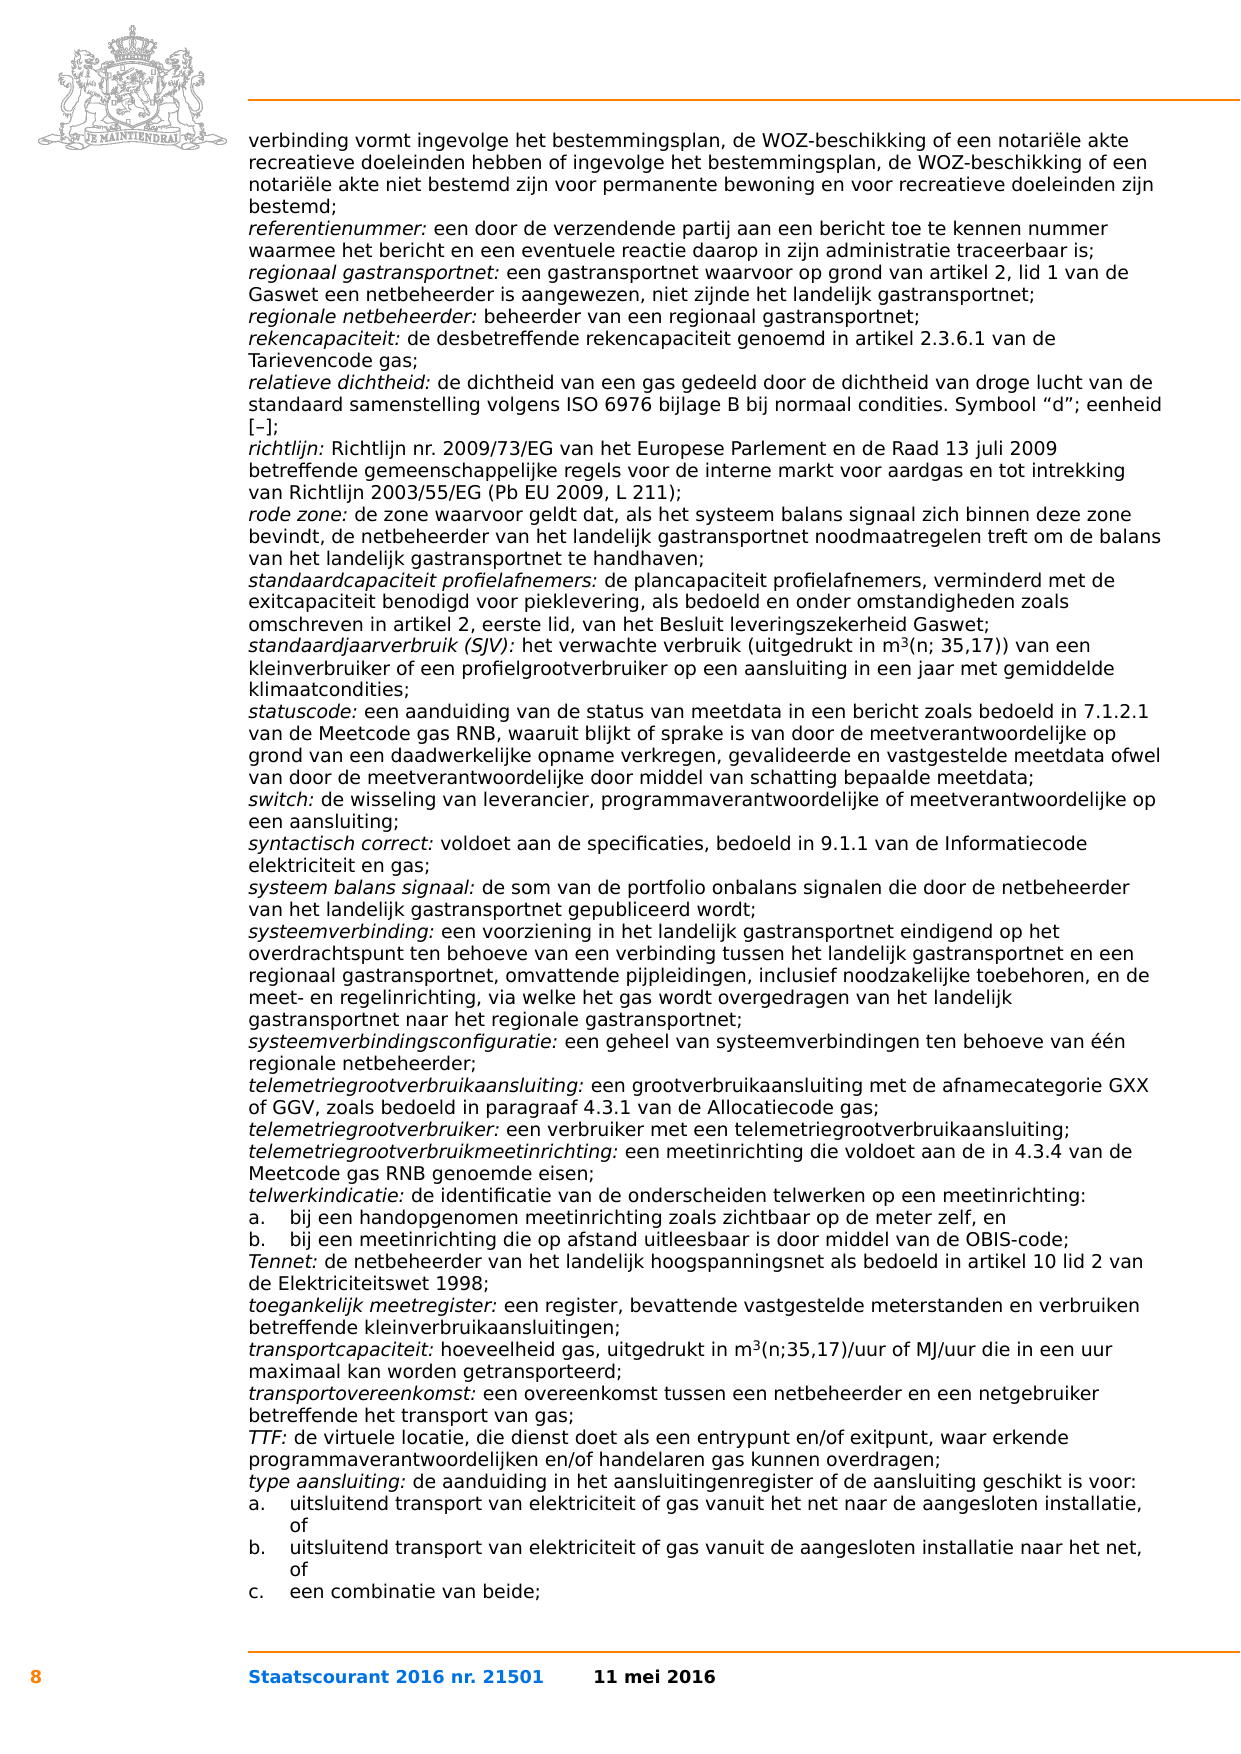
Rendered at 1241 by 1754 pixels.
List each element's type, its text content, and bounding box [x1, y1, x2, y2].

text richtlijn: Richtlijn nr. 2009/73/EG van het Europese Parlement en de Raad 13 juli 2009 betreffende gemeenschappelijke regels voor de interne markt voor aardgas en tot intrekking van Richtlijn 2003/55/EG (Pb EU 2009, L 211); [248, 438, 1163, 503]
text toegankelijk meetregister: een register, bevattende vastgestelde meterstanden en verbruiken betreffende kleinverbruikaansluitingen; [248, 1295, 1163, 1339]
text verbinding vormt ingevolge het bestemmingsplan, de WOZ-beschikking of een notariële akte recreatieve doeleinden hebben of ingevolge het bestemmingsplan, de WOZ-beschikking of een notariële akte niet bestemd zijn voor permanente bewoning en voor recreatieve doeleinden zijn bestemd; [248, 130, 1163, 218]
text TTF: de virtuele locatie, die dienst doet als een entrypunt en/of exitpunt, waar erkende programmaverantwoordelijken en/of handelaren gas kunnen overdragen; [248, 1427, 1163, 1471]
text a. uitsluitend transport van elektriciteit of gas vanuit het net naar de aangesloten installatie, of [248, 1493, 1163, 1537]
text switch: de wisseling van leverancier, programmaverantwoordelijke of meetverantwoordelijke op een aansluiting; [248, 789, 1163, 833]
text transportcapaciteit: hoeveelheid gas, uitgedrukt in m3(n;35,17)/uur of MJ/uur die in een uur maximaal kan worden getransporteerd; [248, 1339, 1163, 1383]
text standaardcapaciteit profielafnemers: de plancapaciteit profielafnemers, verminderd met de exitcapaciteit benodigd voor pieklevering, als bedoeld en onder omstandigheden zoals omschreven in artikel 2, eerste lid, van het Besluit leveringszekerheid Gaswet; [248, 569, 1163, 635]
text telemetriegrootverbruiker: een verbruiker met een telemetriegrootverbruikaansluiting; [248, 1119, 1163, 1141]
text b. uitsluitend transport van elektriciteit of gas vanuit de aangesloten installatie naar het net, of [248, 1537, 1163, 1581]
text Tennet: de netbeheerder van het landelijk hoogspanningsnet als bedoeld in artikel 10 lid 2 van de Elektriciteitswet 1998; [248, 1251, 1163, 1295]
picture [38, 25, 227, 150]
text rode zone: de zone waarvoor geldt dat, als het systeem balans signaal zich binnen deze zone bevindt, de netbeheerder van het landelijk gastransportnet noodmaatregelen treft om de balans van het landelijk gastransportnet te handhaven; [248, 503, 1163, 569]
text systeemverbinding: een voorziening in het landelijk gastransportnet eindigend op het overdrachtspunt ten behoeve van een verbinding tussen het landelijk gastransportnet en een regionaal gastransportnet, omvattende pijpleidingen, inclusief noodzakelijke toebehoren, en de meet- en regelinrichting, via welke het gas wordt overgedragen van het landelijk gastransportnet naar het regionale gastransportnet; [248, 921, 1163, 1031]
text systeemverbindingsconfiguratie: een geheel van systeemverbindingen ten behoeve van één regionale netbeheerder; [248, 1031, 1163, 1075]
text type aansluiting: de aanduiding in het aansluitingenregister of de aansluiting geschikt is voor: [248, 1471, 1163, 1493]
text relatieve dichtheid: de dichtheid van een gas gedeeld door de dichtheid van droge lucht van de standaard samenstelling volgens ISO 6976 bijlage B bij normaal condities. Symbool “d”; eenheid [–]; [248, 372, 1163, 438]
text regionaal gastransportnet: een gastransportnet waarvoor op grond van artikel 2, lid 1 van de Gaswet een netbeheerder is aangewezen, niet zijnde het landelijk gastransportnet; [248, 262, 1163, 306]
text rekencapaciteit: de desbetreffende rekencapaciteit genoemd in artikel 2.3.6.1 van de Tarievencode gas; [248, 328, 1163, 372]
text telemetriegrootverbruikaansluiting: een grootverbruikaansluiting met de afnamecategorie GXX of GGV, zoals bedoeld in paragraaf 4.3.1 van de Allocatiecode gas; [248, 1075, 1163, 1119]
text a. bij een handopgenomen meetinrichting zoals zichtbaar op de meter zelf, en [248, 1207, 1163, 1229]
text standaardjaarverbruik (SJV): het verwachte verbruik (uitgedrukt in m3(n; 35,17)) van een kleinverbruiker of een profielgrootverbruiker op een aansluiting in een jaar met gemiddelde klimaatcondities; [248, 635, 1163, 701]
text c. een combinatie van beide; [248, 1581, 1163, 1602]
text statuscode: een aanduiding van de status van meetdata in een bericht zoals bedoeld in 7.1.2.1 van de Meetcode gas RNB, waaruit blijkt of sprake is van door de meetverantwoordelijke op grond van een daadwerkelijke opname verkregen, gevalideerde en vastgestelde meetdata ofwel van door de meetverantwoordelijke door middel van schatting bepaalde meetdata; [248, 701, 1163, 789]
text transportovereenkomst: een overeenkomst tussen een netbeheerder en een netgebruiker betreffende het transport van gas; [248, 1383, 1163, 1427]
text b. bij een meetinrichting die op afstand uitleesbaar is door middel van de OBIS-code; [248, 1229, 1163, 1251]
text regionale netbeheerder: beheerder van een regionaal gastransportnet; [248, 306, 1163, 328]
text syntactisch correct: voldoet aan de specificaties, bedoeld in 9.1.1 van de Informatiecode elektriciteit en gas; [248, 833, 1163, 877]
text referentienummer: een door de verzendende partij aan een bericht toe te kennen nummer waarmee het bericht en een eventuele reactie daarop in zijn administratie traceerbaar is; [248, 218, 1163, 262]
text telwerkindicatie: de identificatie van de onderscheiden telwerken op een meetinrichting: [248, 1185, 1163, 1207]
text systeem balans signaal: de som van de portfolio onbalans signalen die door de netbeheerder van het landelijk gastransportnet gepubliceerd wordt; [248, 877, 1163, 921]
text telemetriegrootverbruikmeetinrichting: een meetinrichting die voldoet aan de in 4.3.4 van de Meetcode gas RNB genoemde eisen; [248, 1141, 1163, 1185]
